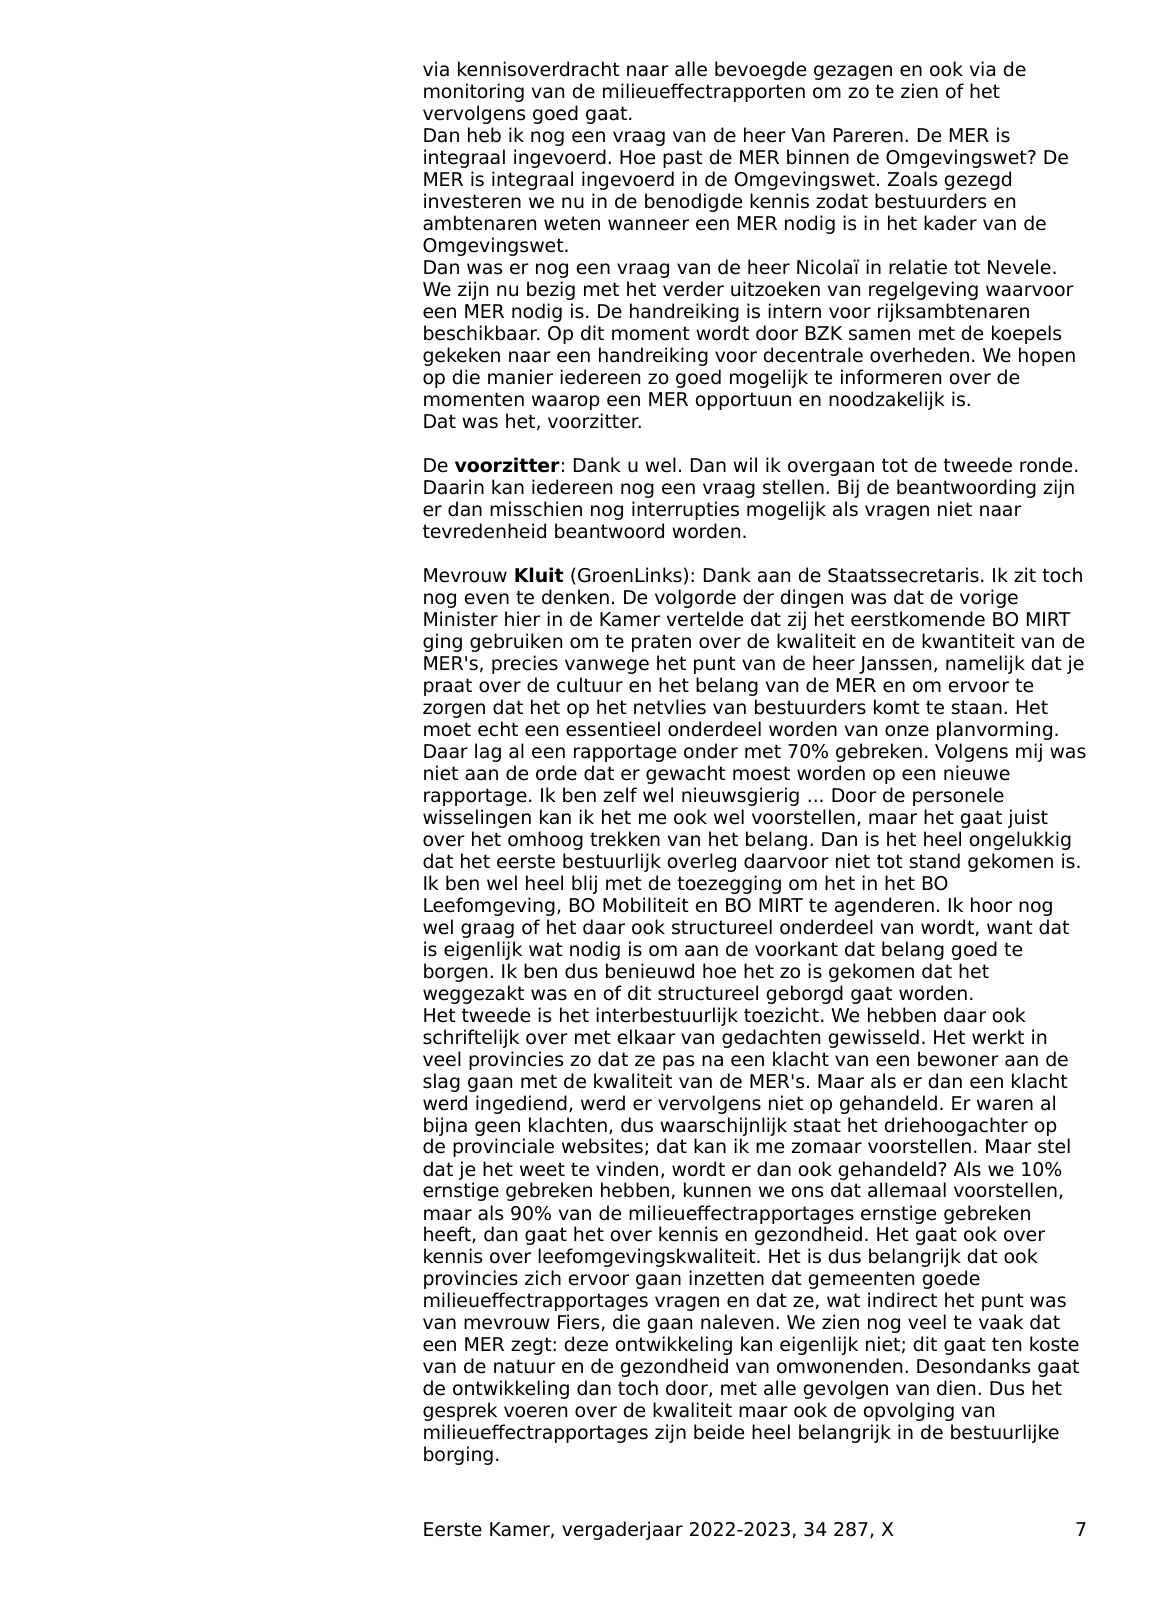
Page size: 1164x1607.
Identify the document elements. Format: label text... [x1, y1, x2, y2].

text via kennisoverdracht naar alle bevoegde gezagen en ook via de monitoring van de milieueffectrapporten om zo te zien of het vervolgens goed gaat. [422, 59, 1087, 125]
text Dan was er nog een vraag van de heer Nicolaï in relatie tot Nevele. We zijn nu bezig met het verder uitzoeken van regelgeving waarvoor een MER nodig is. De handreiking is intern voor rijksambtenaren beschikbaar. Op dit moment wordt door BZK samen met de koepels gekeken naar een handreiking voor decentrale overheden. We hopen op die manier iedereen zo goed mogelijk te informeren over de momenten waarop een MER opportuun en noodzakelijk is. [422, 257, 1087, 411]
text Ik ben wel heel blij met de toezegging om het in het BO Leefomgeving, BO Mobiliteit en BO MIRT te agenderen. Ik hoor nog wel graag of het daar ook structureel onderdeel van wordt, want dat is eigenlijk wat nodig is om aan de voorkant dat belang goed te borgen. Ik ben dus benieuwd hoe het zo is gekomen dat het weggezakt was en of dit structureel geborgd gaat worden. [422, 873, 1087, 1004]
text Dan heb ik nog een vraag van de heer Van Pareren. De MER is integraal ingevoerd. Hoe past de MER binnen de Omgevingswet? De MER is integraal ingevoerd in de Omgevingswet. Zoals gezegd investeren we nu in de benodigde kennis zodat bestuurders en ambtenaren weten wanneer een MER nodig is in het kader van de Omgevingswet. [422, 125, 1087, 257]
text Het tweede is het interbestuurlijk toezicht. We hebben daar ook schriftelijk over met elkaar van gedachten gewisseld. Het werkt in veel provincies zo dat ze pas na een klacht van een bewoner aan de slag gaan met de kwaliteit van de MER's. Maar als er dan een klacht werd ingediend, werd er vervolgens niet op gehandeld. Er waren al bijna geen klachten, dus waarschijnlijk staat het driehoogachter op de provinciale websites; dat kan ik me zomaar voorstellen. Maar stel dat je het weet te vinden, wordt er dan ook gehandeld? Als we 10% ernstige gebreken hebben, kunnen we ons dat allemaal voorstellen, maar als 90% van de milieueffectrapportages ernstige gebreken heeft, dan gaat het over kennis en gezondheid. Het gaat ook over kennis over leefomgevingskwaliteit. Het is dus belangrijk dat ook provincies zich ervoor gaan inzetten dat gemeenten goede milieueffectrapportages vragen en dat ze, wat indirect het punt was van mevrouw Fiers, die gaan naleven. We zien nog veel te vaak dat een MER zegt: deze ontwikkeling kan eigenlijk niet; dit gaat ten koste van de natuur en de gezondheid van omwonenden. Desondanks gaat de ontwikkeling dan toch door, met alle gevolgen van dien. Dus het gesprek voeren over de kwaliteit maar ook de opvolging van milieueffectrapportages zijn beide heel belangrijk in de bestuurlijke borging. [422, 1004, 1087, 1466]
text De voorzitter: Dank u wel. Dan wil ik overgaan tot de tweede ronde. Daarin kan iedereen nog een vraag stellen. Bij de beantwoording zijn er dan misschien nog interrupties mogelijk als vragen niet naar tevredenheid beantwoord worden. [422, 455, 1087, 543]
text Dat was het, voorzitter. [422, 411, 1087, 433]
text Mevrouw Kluit (GroenLinks): Dank aan de Staatssecretaris. Ik zit toch nog even te denken. De volgorde der dingen was dat de vorige Minister hier in de Kamer vertelde dat zij het eerstkomende BO MIRT ging gebruiken om te praten over de kwaliteit en de kwantiteit van de MER's, precies vanwege het punt van de heer Janssen, namelijk dat je praat over de cultuur en het belang van de MER en om ervoor te zorgen dat het op het netvlies van bestuurders komt te staan. Het moet echt een essentieel onderdeel worden van onze planvorming. Daar lag al een rapportage onder met 70% gebreken. Volgens mij was niet aan de orde dat er gewacht moest worden op een nieuwe rapportage. Ik ben zelf wel nieuwsgierig ... Door de personele wisselingen kan ik het me ook wel voorstellen, maar het gaat juist over het omhoog trekken van het belang. Dan is het heel ongelukkig dat het eerste bestuurlijk overleg daarvoor niet tot stand gekomen is. [422, 565, 1087, 873]
